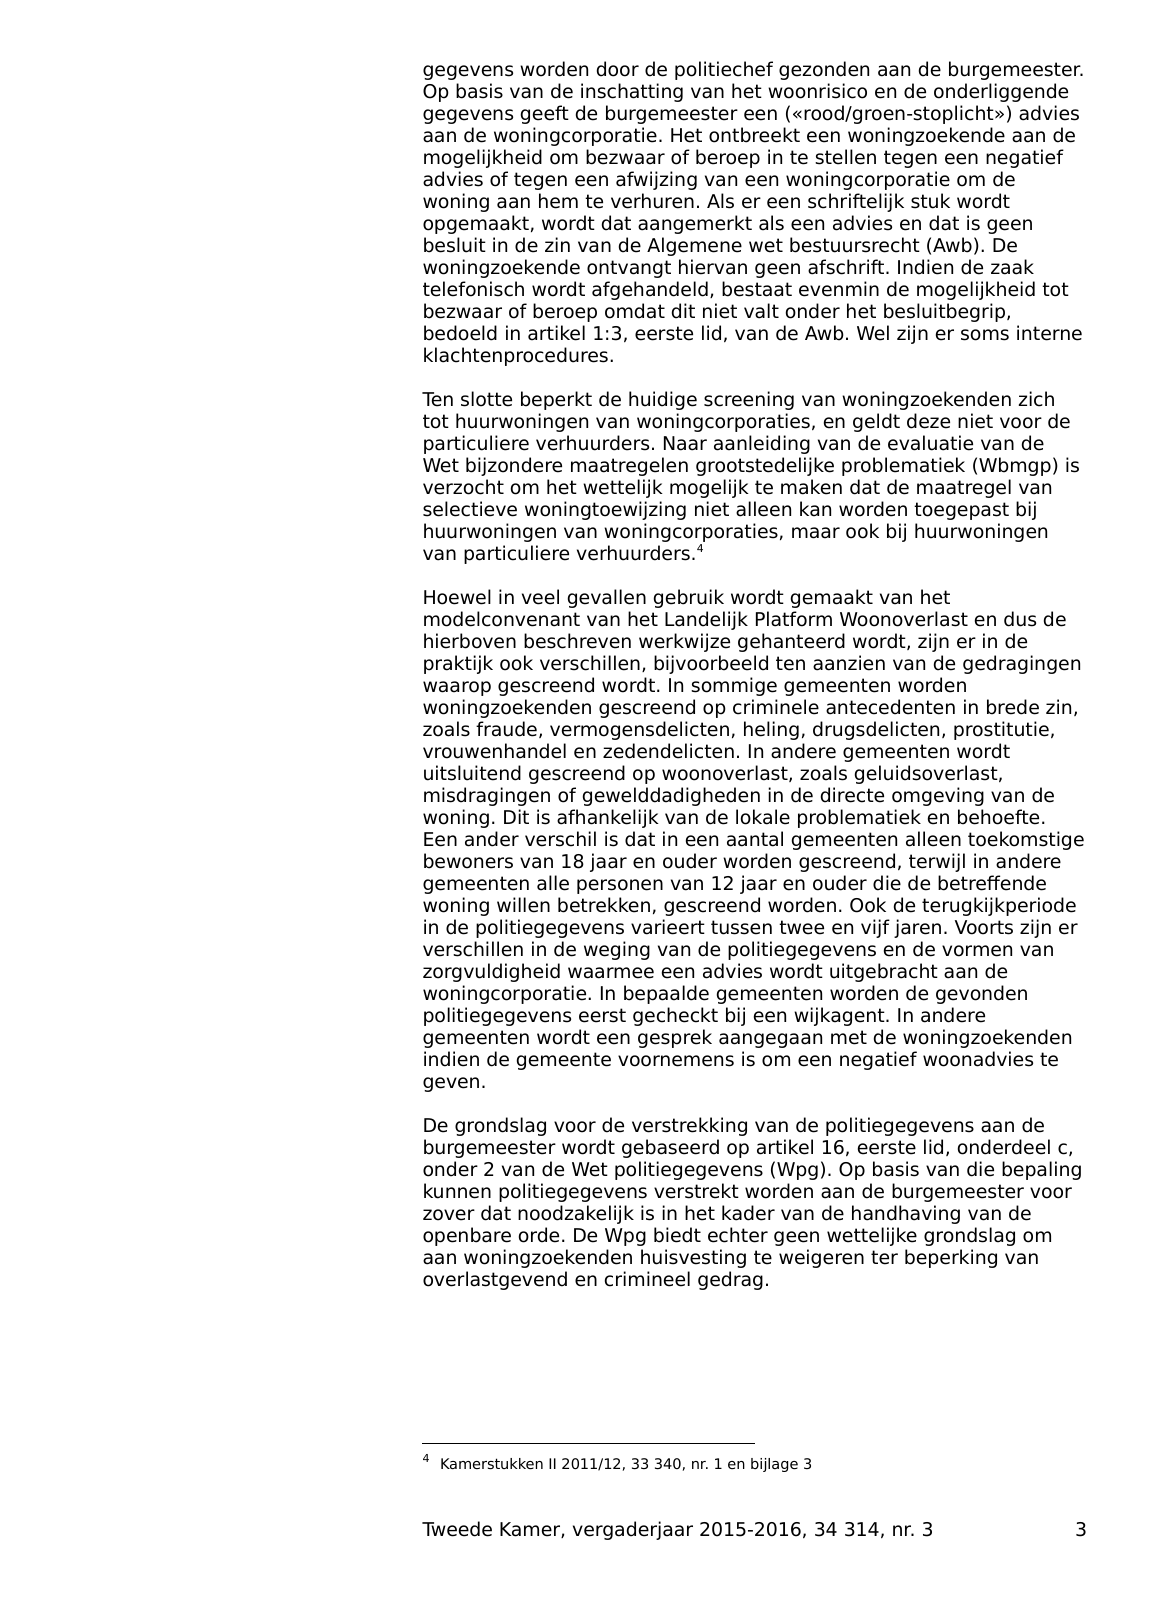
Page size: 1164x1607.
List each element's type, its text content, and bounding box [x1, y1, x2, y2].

text De grondslag voor de verstrekking van de politiegegevens aan de burgemeester wordt gebaseerd op artikel 16, eerste lid, onderdeel c, onder 2 van de Wet politiegegevens (Wpg). Op basis van die bepaling kunnen politiegegevens verstrekt worden aan de burgemeester voor zover dat noodzakelijk is in het kader van de handhaving van de openbare orde. De Wpg biedt echter geen wettelijke grondslag om aan woningzoekenden huisvesting te weigeren ter beperking van overlastgevend en crimineel gedrag. [422, 1115, 1087, 1291]
text Ten slotte beperkt de huidige screening van woningzoekenden zich tot huurwoningen van woningcorporaties, en geldt deze niet voor de particuliere verhuurders. Naar aanleiding van de evaluatie van de Wet bijzondere maatregelen grootstedelijke problematiek (Wbmgp) is verzocht om het wettelijk mogelijk te maken dat de maatregel van selectieve woningtoewijzing niet alleen kan worden toegepast bij huurwoningen van woningcorporaties, maar ook bij huurwoningen van particuliere verhuurders. [422, 389, 1087, 565]
text Hoewel in veel gevallen gebruik wordt gemaakt van het modelconvenant van het Landelijk Platform Woonoverlast en dus de hierboven beschreven werkwijze gehanteerd wordt, zijn er in de praktijk ook verschillen, bijvoorbeeld ten aanzien van de gedragingen waarop gescreend wordt. In sommige gemeenten worden woningzoekenden gescreend op criminele antecedenten in brede zin, zoals fraude, vermogensdelicten, heling, drugsdelicten, prostitutie, vrouwenhandel en zedendelicten. In andere gemeenten wordt uitsluitend gescreend op woonoverlast, zoals geluidsoverlast, misdragingen of gewelddadigheden in de directe omgeving van de woning. Dit is afhankelijk van de lokale problematiek en behoefte. Een ander verschil is dat in een aantal gemeenten alleen toekomstige bewoners van 18 jaar en ouder worden gescreend, terwijl in andere gemeenten alle personen van 12 jaar en ouder die de betreffende woning willen betrekken, gescreend worden. Ook de terugkijkperiode in de politiegegevens varieert tussen twee en vijf jaren. Voorts zijn er verschillen in de weging van de politiegegevens en de vormen van zorgvuldigheid waarmee een advies wordt uitgebracht aan de woningcorporatie. In bepaalde gemeenten worden de gevonden politiegegevens eerst gecheckt bij een wijkagent. In andere gemeenten wordt een gesprek aangegaan met de woningzoekenden indien de gemeente voornemens is om een negatief woonadvies te geven. [422, 587, 1087, 1092]
text Kamerstukken II 2011/12, 33 340, nr. 1 en bijlage 3 [422, 1452, 1087, 1474]
text gegevens worden door de politiechef gezonden aan de burgemeester. Op basis van de inschatting van het woonrisico en de onderliggende gegevens geeft de burgemeester een («rood/groen-stoplicht») advies aan de woningcorporatie. Het ontbreekt een woningzoekende aan de mogelijkheid om bezwaar of beroep in te stellen tegen een negatief advies of tegen een afwijzing van een woningcorporatie om de woning aan hem te verhuren. Als er een schriftelijk stuk wordt opgemaakt, wordt dat aangemerkt als een advies en dat is geen besluit in de zin van de Algemene wet bestuursrecht (Awb). De woningzoekende ontvangt hiervan geen afschrift. Indien de zaak telefonisch wordt afgehandeld, bestaat evenmin de mogelijkheid tot bezwaar of beroep omdat dit niet valt onder het besluitbegrip, bedoeld in artikel 1:3, eerste lid, van de Awb. Wel zijn er soms interne klachtenprocedures. [422, 59, 1087, 367]
